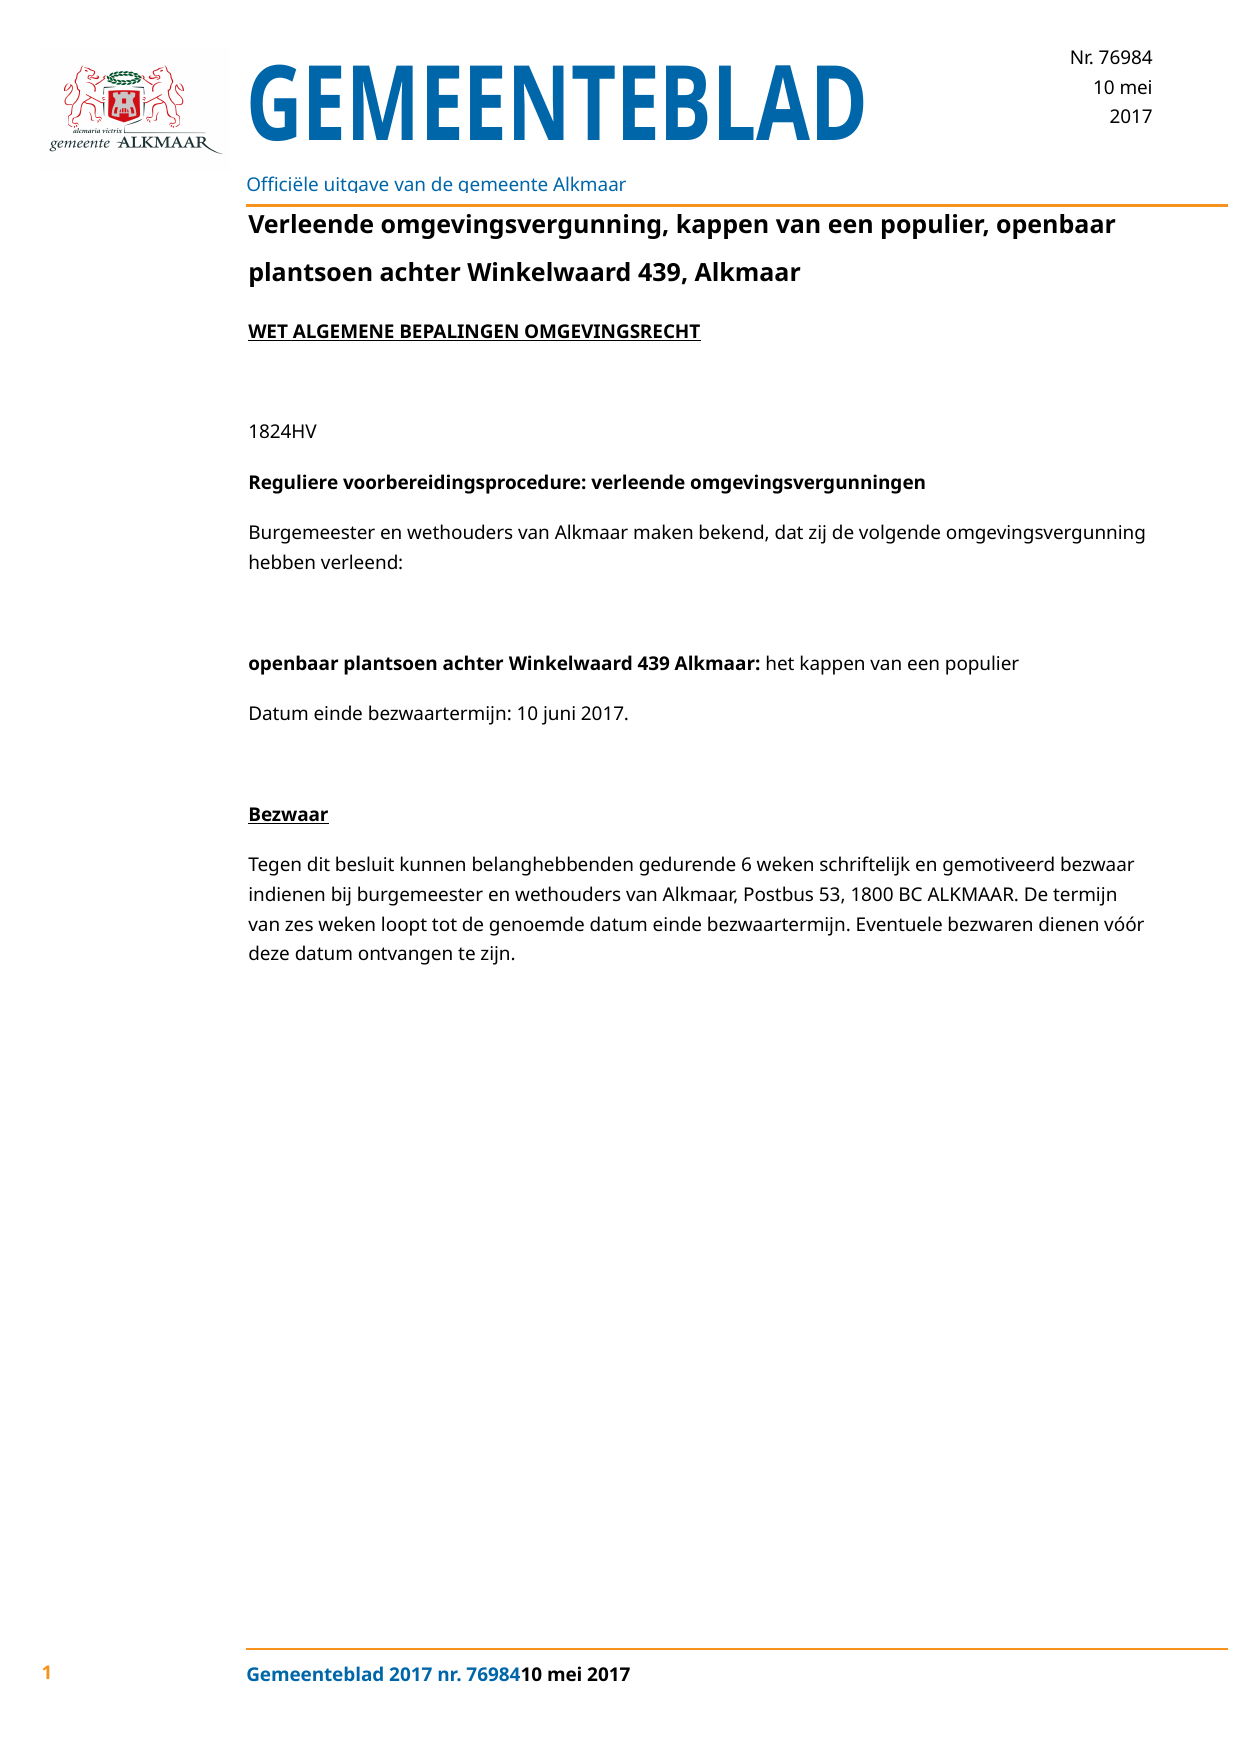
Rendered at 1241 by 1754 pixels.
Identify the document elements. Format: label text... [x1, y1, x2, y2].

text 1824HV [248, 419, 1152, 444]
text Reguliere voorbereidingsprocedure: verleende omgevingsvergunningen [248, 469, 1152, 495]
text Burgemeester en wethouders van Alkmaar maken bekend, dat zij de volgende omgevingsvergunning hebben verleend: [248, 519, 1152, 575]
text Verleende omgevingsvergunning, kappen van een populier, openbaar plantsoen achter Winkelwaard 439, Alkmaar [248, 207, 1152, 288]
text Tegen dit besluit kunnen belanghebbenden gedurende 6 weken schriftelijk en gemotiveerd bezwaar indienen bij burgemeester en wethouders van Alkmaar, Postbus 53, 1800 BC ALKMAAR. De termijn van zes weken loopt tot de genoemde datum einde bezwaartermijn. Eventuele bezwaren dienen vóór deze datum ontvangen te zijn. [248, 852, 1152, 966]
text WET ALGEMENE BEPALINGEN OMGEVINGSRECHT [248, 318, 1152, 344]
text openbaar plantsoen achter Winkelwaard 439 Alkmaar: het kappen van een populier [248, 650, 1152, 676]
text Datum einde bezwaartermijn: 10 juni 2017. [248, 700, 1152, 726]
picture [41, 47, 231, 172]
text Bezwaar [248, 801, 1152, 827]
